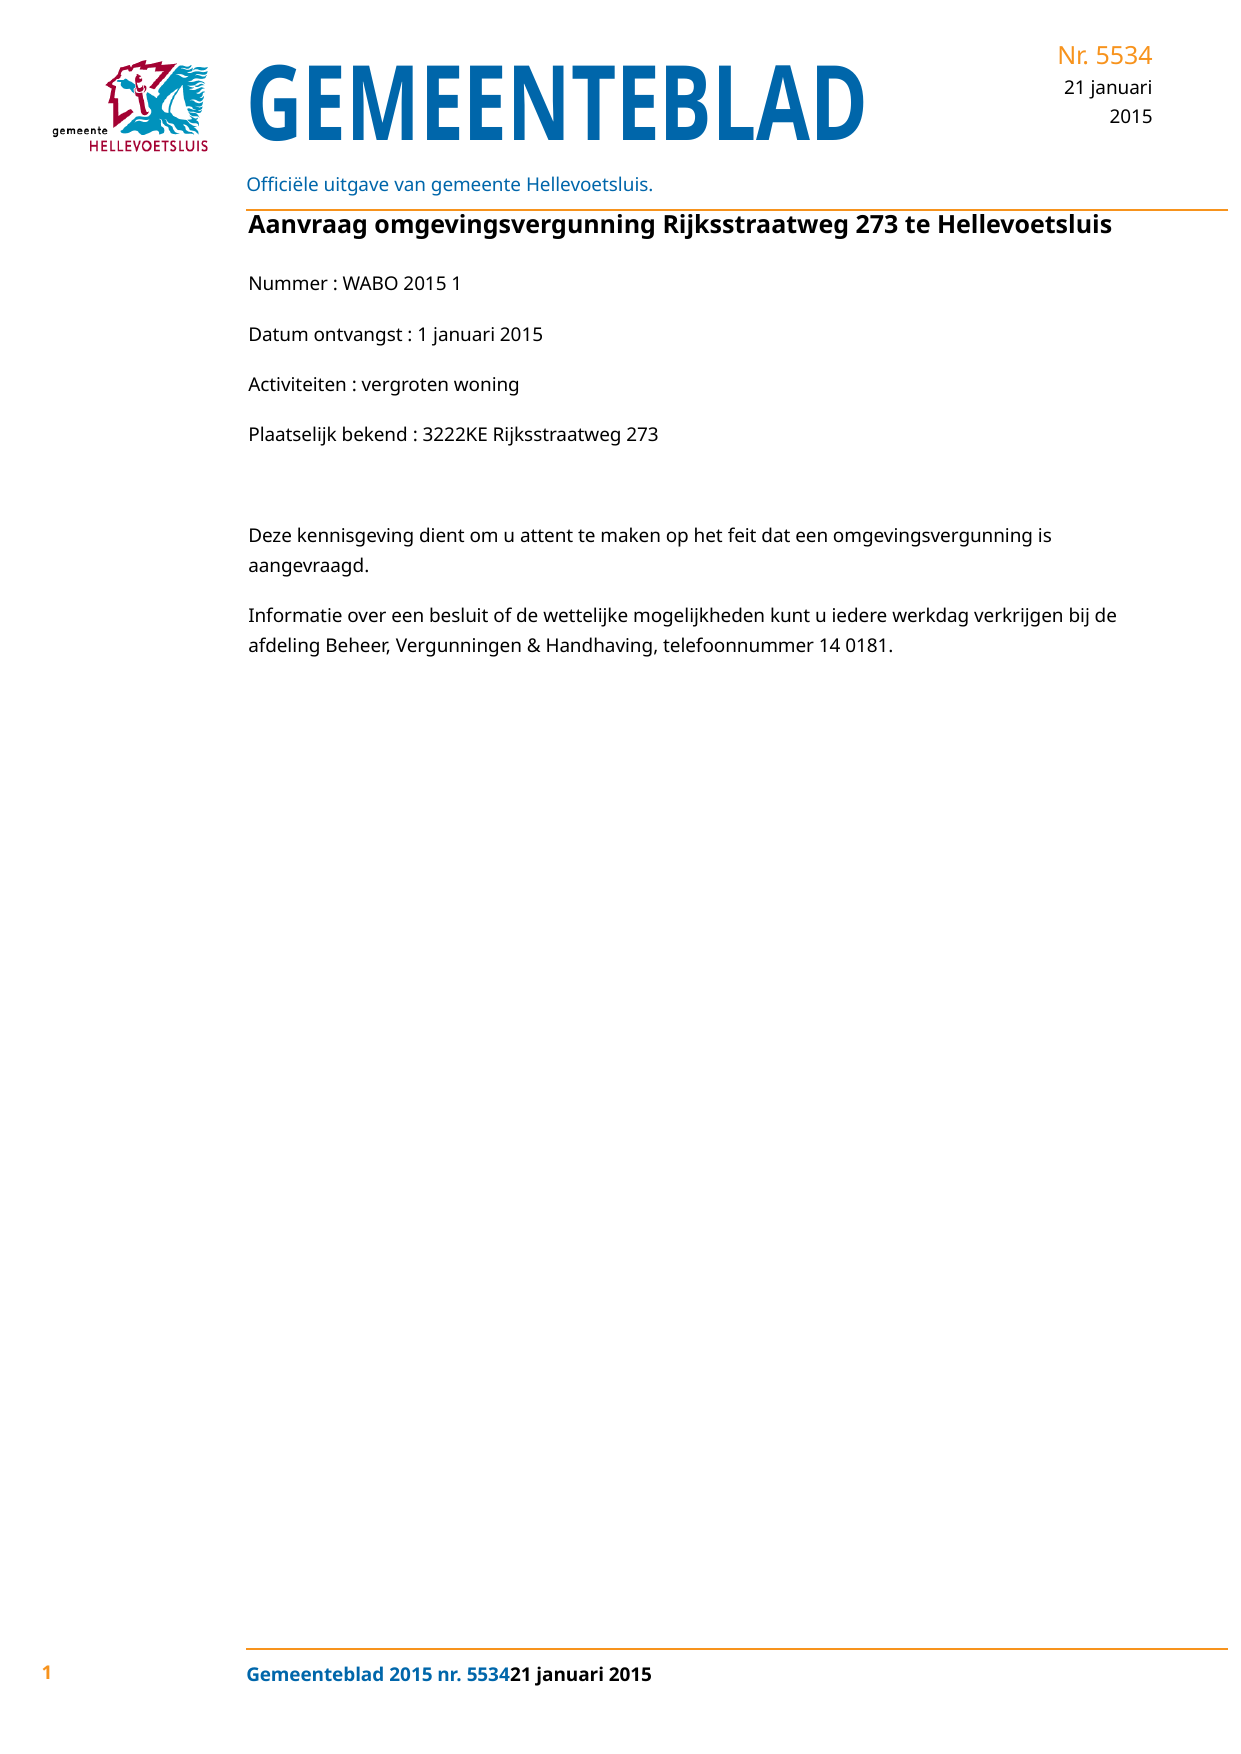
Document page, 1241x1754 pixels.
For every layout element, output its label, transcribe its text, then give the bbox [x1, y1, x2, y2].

text Deze kennisgeving dient om u attent te maken op het feit dat een omgevingsvergunning is aangevraagd. [248, 522, 1152, 578]
text Activiteiten : vergroten woning [248, 371, 1152, 397]
text Aanvraag omgevingsvergunning Rijksstraatweg 273 te Hellevoetsluis [248, 211, 1152, 241]
text Informatie over een besluit of de wettelijke mogelijkheden kunt u iedere werkdag verkrijgen bij de afdeling Beheer, Vergunningen & Handhaving, telefoonnummer 14 0181. [248, 602, 1152, 658]
picture [41, 47, 231, 172]
text Datum ontvangst : 1 januari 2015 [248, 321, 1152, 346]
text Plaatselijk bekend : 3222KE Rijksstraatweg 273 [248, 422, 1152, 447]
text Nummer : WABO 2015 1 [248, 270, 1152, 296]
